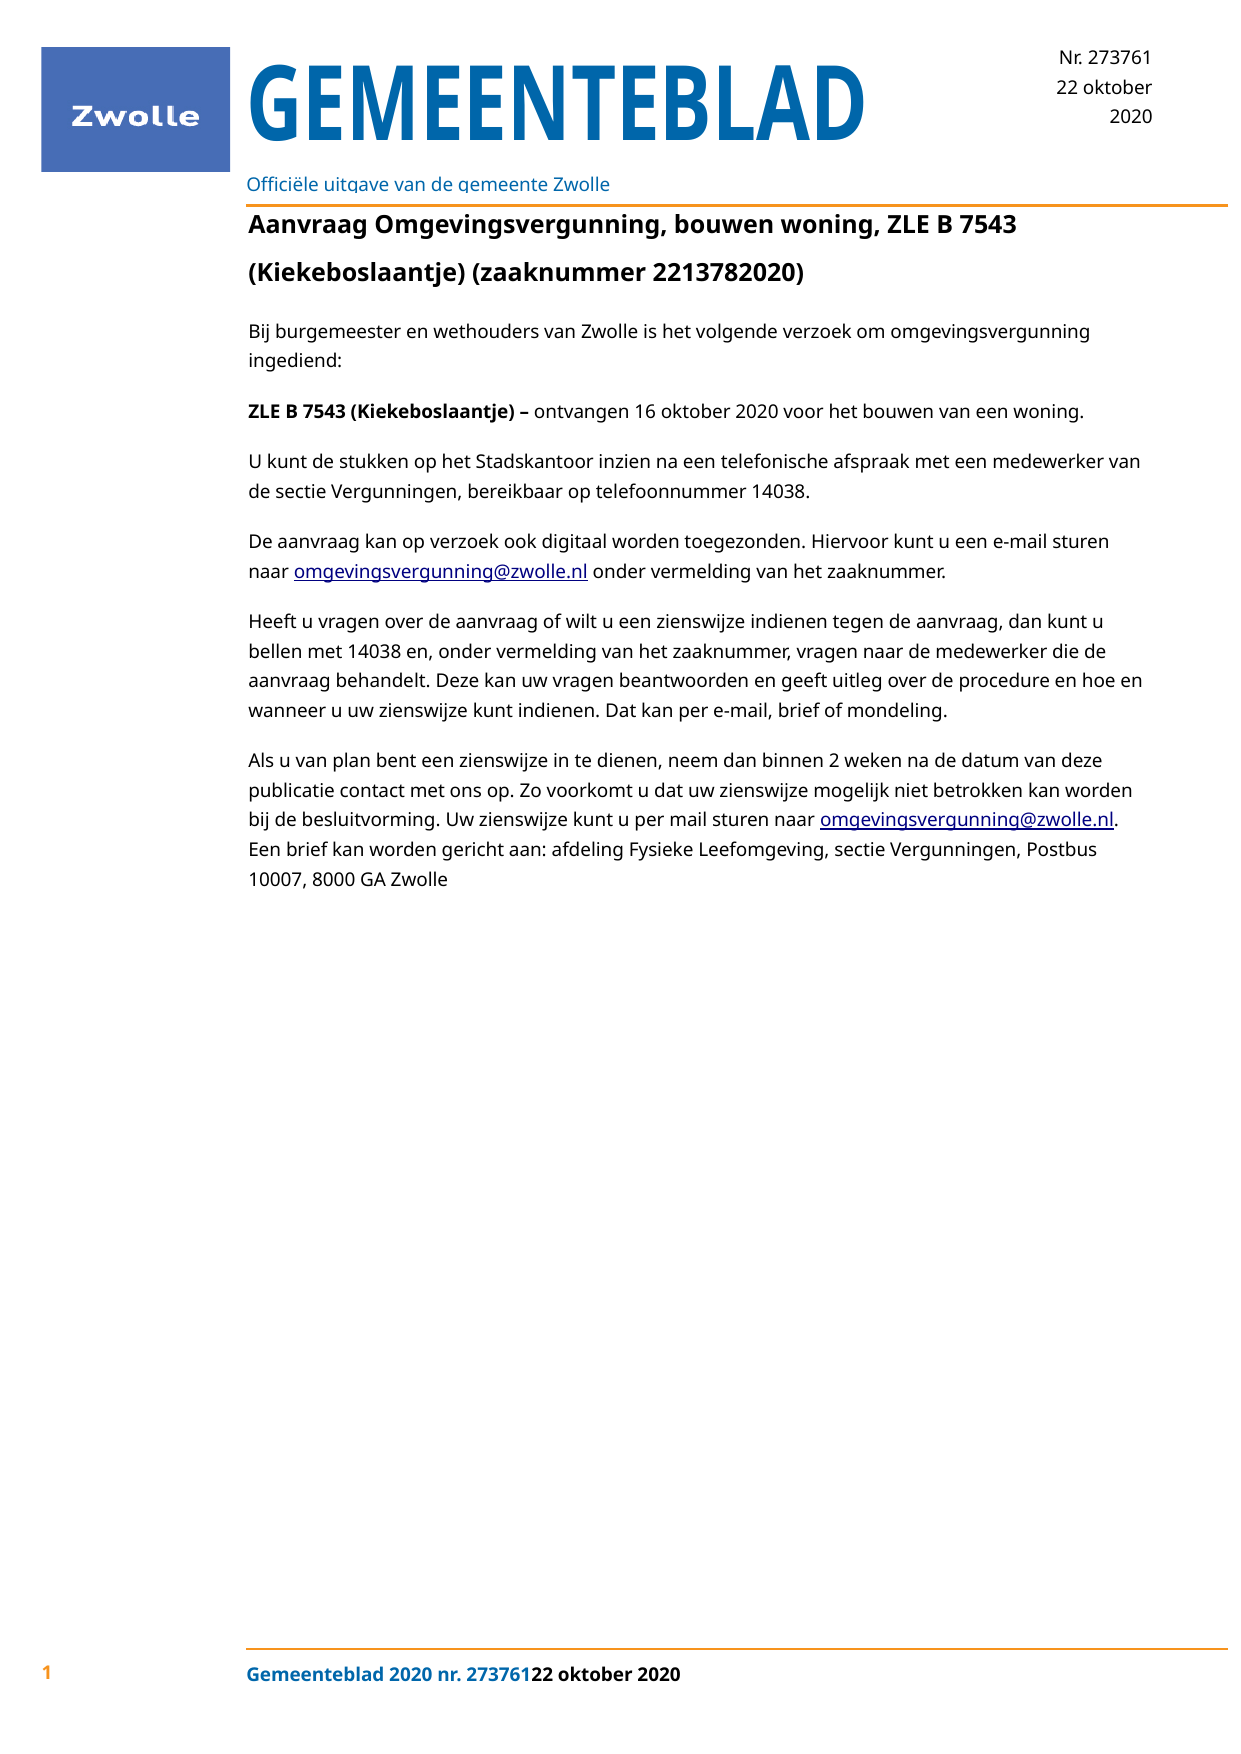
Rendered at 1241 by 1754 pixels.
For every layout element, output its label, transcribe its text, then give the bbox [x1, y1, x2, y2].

text Aanvraag Omgevingsvergunning, bouwen woning, ZLE B 7543 (Kiekeboslaantje) (zaaknummer 2213782020) [248, 207, 1152, 288]
text Als u van plan bent een zienswijze in te dienen, neem dan binnen 2 weken na de datum van deze publicatie contact met ons op. Zo voorkomt u dat uw zienswijze mogelijk niet betrokken kan worden bij de besluitvorming. Uw zienswijze kunt u per mail sturen naar omgevingsvergunning@zwolle.nl. Een brief kan worden gericht aan: afdeling Fysieke Leefomgeving, sectie Vergunningen, Postbus 10007, 8000 GA Zwolle [248, 747, 1152, 892]
text De aanvraag kan op verzoek ook digitaal worden toegezonden. Hiervoor kunt u een e-mail sturen naar omgevingsvergunning@zwolle.nl onder vermelding van het zaaknummer. [248, 528, 1152, 584]
text U kunt de stukken op het Stadskantoor inzien na een telefonische afspraak met een medewerker van de sectie Vergunningen, bereikbaar op telefoonnummer 14038. [248, 448, 1152, 504]
picture [41, 47, 231, 172]
text Bij burgemeester en wethouders van Zwolle is het volgende verzoek om omgevingsvergunning ingediend: [248, 318, 1152, 373]
text ZLE B 7543 (Kiekeboslaantje) – ontvangen 16 oktober 2020 voor het bouwen van een woning. [248, 398, 1152, 424]
text Heeft u vragen over de aanvraag of wilt u een zienswijze indienen tegen de aanvraag, dan kunt u bellen met 14038 en, onder vermelding van het zaaknummer, vragen naar de medewerker die de aanvraag behandelt. Deze kan uw vragen beantwoorden en geeft uitleg over de procedure en hoe en wanneer u uw zienswijze kunt indienen. Dat kan per e-mail, brief of mondeling. [248, 608, 1152, 723]
